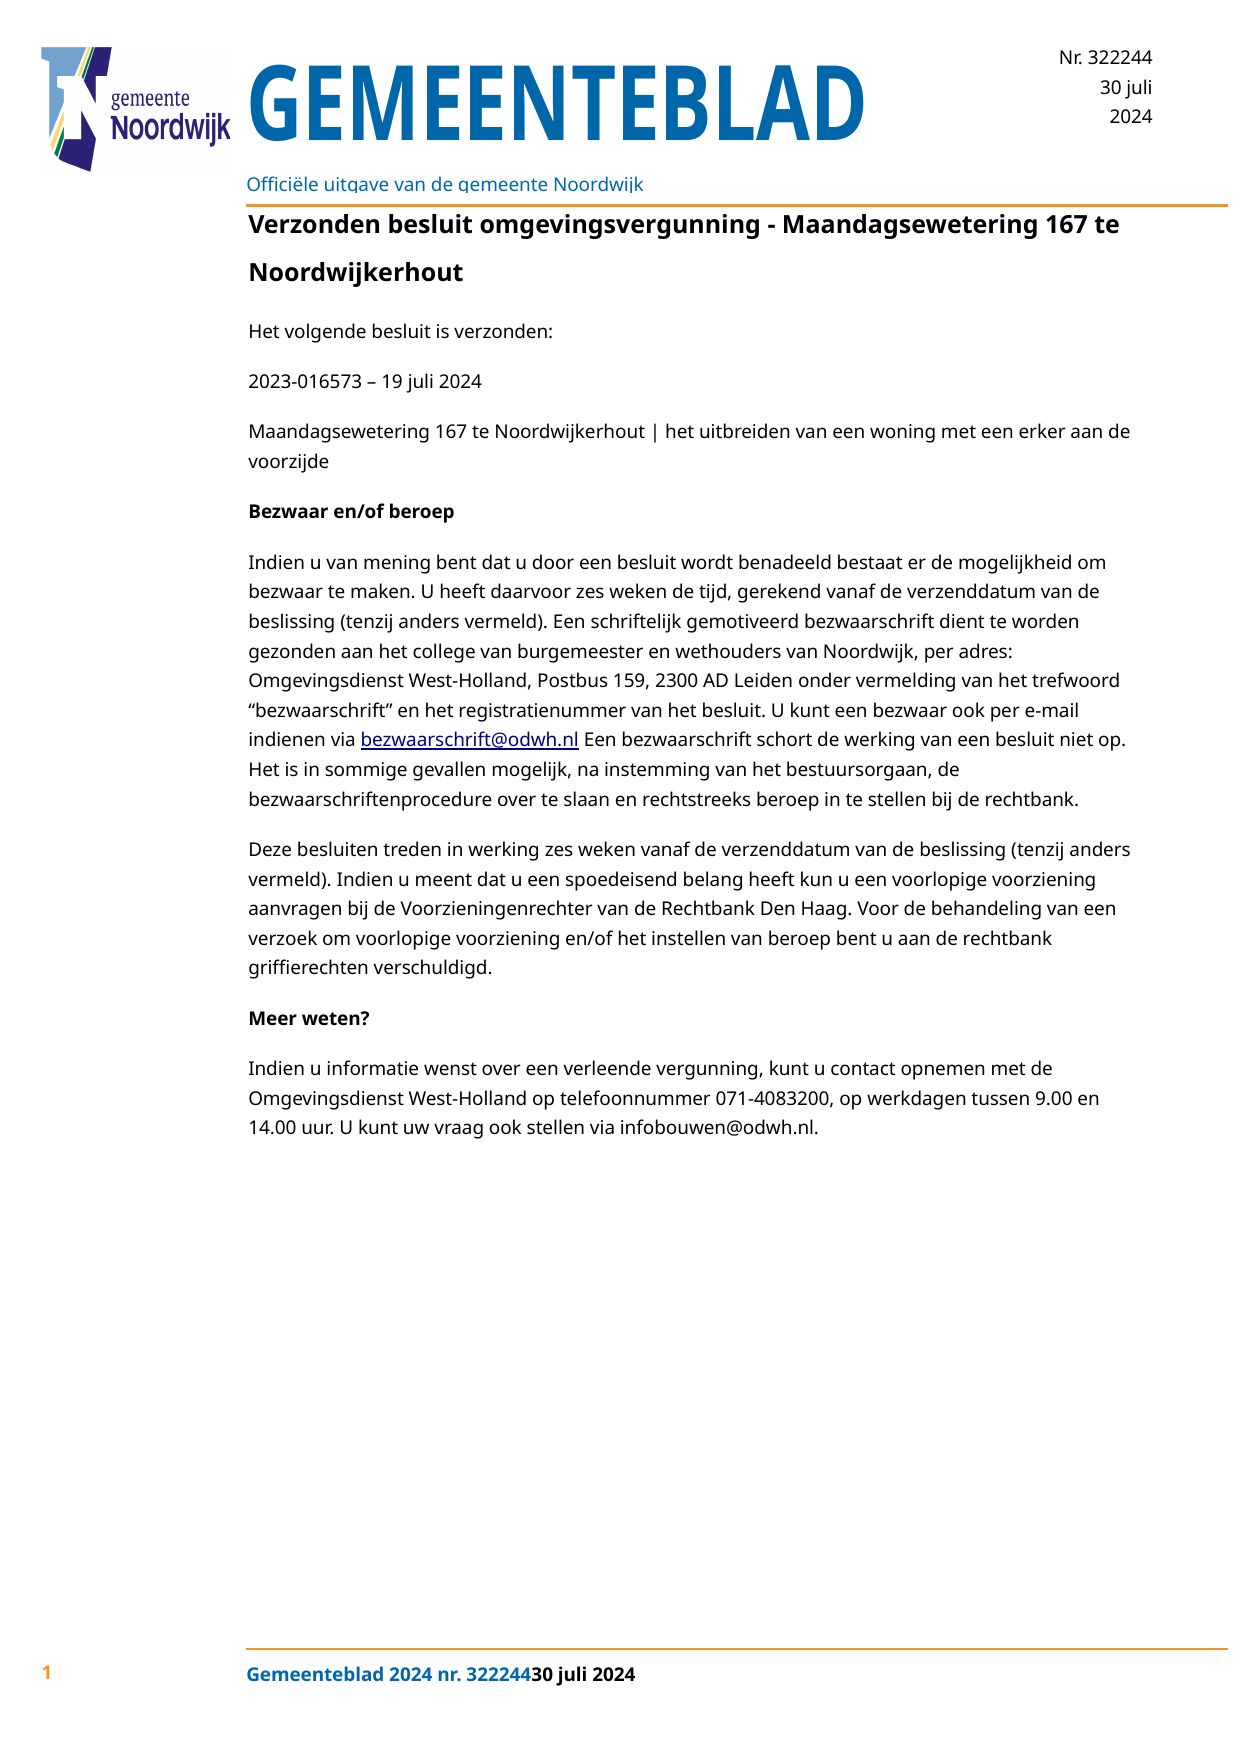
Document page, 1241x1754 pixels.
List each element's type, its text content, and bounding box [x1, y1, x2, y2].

picture [41, 47, 231, 172]
text Het volgende besluit is verzonden: [248, 318, 1152, 344]
text Deze besluiten treden in werking zes weken vanaf de verzenddatum van de beslissing (tenzij anders vermeld). Indien u meent dat u een spoedeisend belang heeft kun u een voorlopige voorziening aanvragen bij de Voorzieningenrechter van de Rechtbank Den Haag. Voor de behandeling van een verzoek om voorlopige voorziening en/of het instellen van beroep bent u aan de rechtbank griffierechten verschuldigd. [248, 836, 1152, 980]
text Bezwaar en/of beroep [248, 499, 1152, 524]
text 2023-016573 – 19 juli 2024 [248, 368, 1152, 394]
text Indien u van mening bent dat u door een besluit wordt benadeeld bestaat er de mogelijkheid om bezwaar te maken. U heeft daarvoor zes weken de tijd, gerekend vanaf de verzenddatum van de beslissing (tenzij anders vermeld). Een schriftelijk gemotiveerd bezwaarschrift dient te worden gezonden aan het college van burgemeester en wethouders van Noordwijk, per adres: Omgevingsdienst West-Holland, Postbus 159, 2300 AD Leiden onder vermelding van het trefwoord “bezwaarschrift” en het registratienummer van het besluit. U kunt een bezwaar ook per e-mail indienen via bezwaarschrift@odwh.nl Een bezwaarschrift schort de werking van een besluit niet op. Het is in sommige gevallen mogelijk, na instemming van het bestuursorgaan, de bezwaarschriftenprocedure over te slaan en rechtstreeks beroep in te stellen bij de rechtbank. [248, 549, 1152, 812]
text Verzonden besluit omgevingsvergunning - Maandagsewetering 167 te Noordwijkerhout [248, 207, 1152, 288]
text Maandagsewetering 167 te Noordwijkerhout | het uitbreiden van een woning met een erker aan de voorzijde [248, 419, 1152, 474]
text Meer weten? [248, 1005, 1152, 1031]
text Indien u informatie wenst over een verleende vergunning, kunt u contact opnemen met de Omgevingsdienst West-Holland op telefoonnummer 071-4083200, op werkdagen tussen 9.00 en 14.00 uur. U kunt uw vraag ook stellen via infobouwen@odwh.nl. [248, 1055, 1152, 1140]
